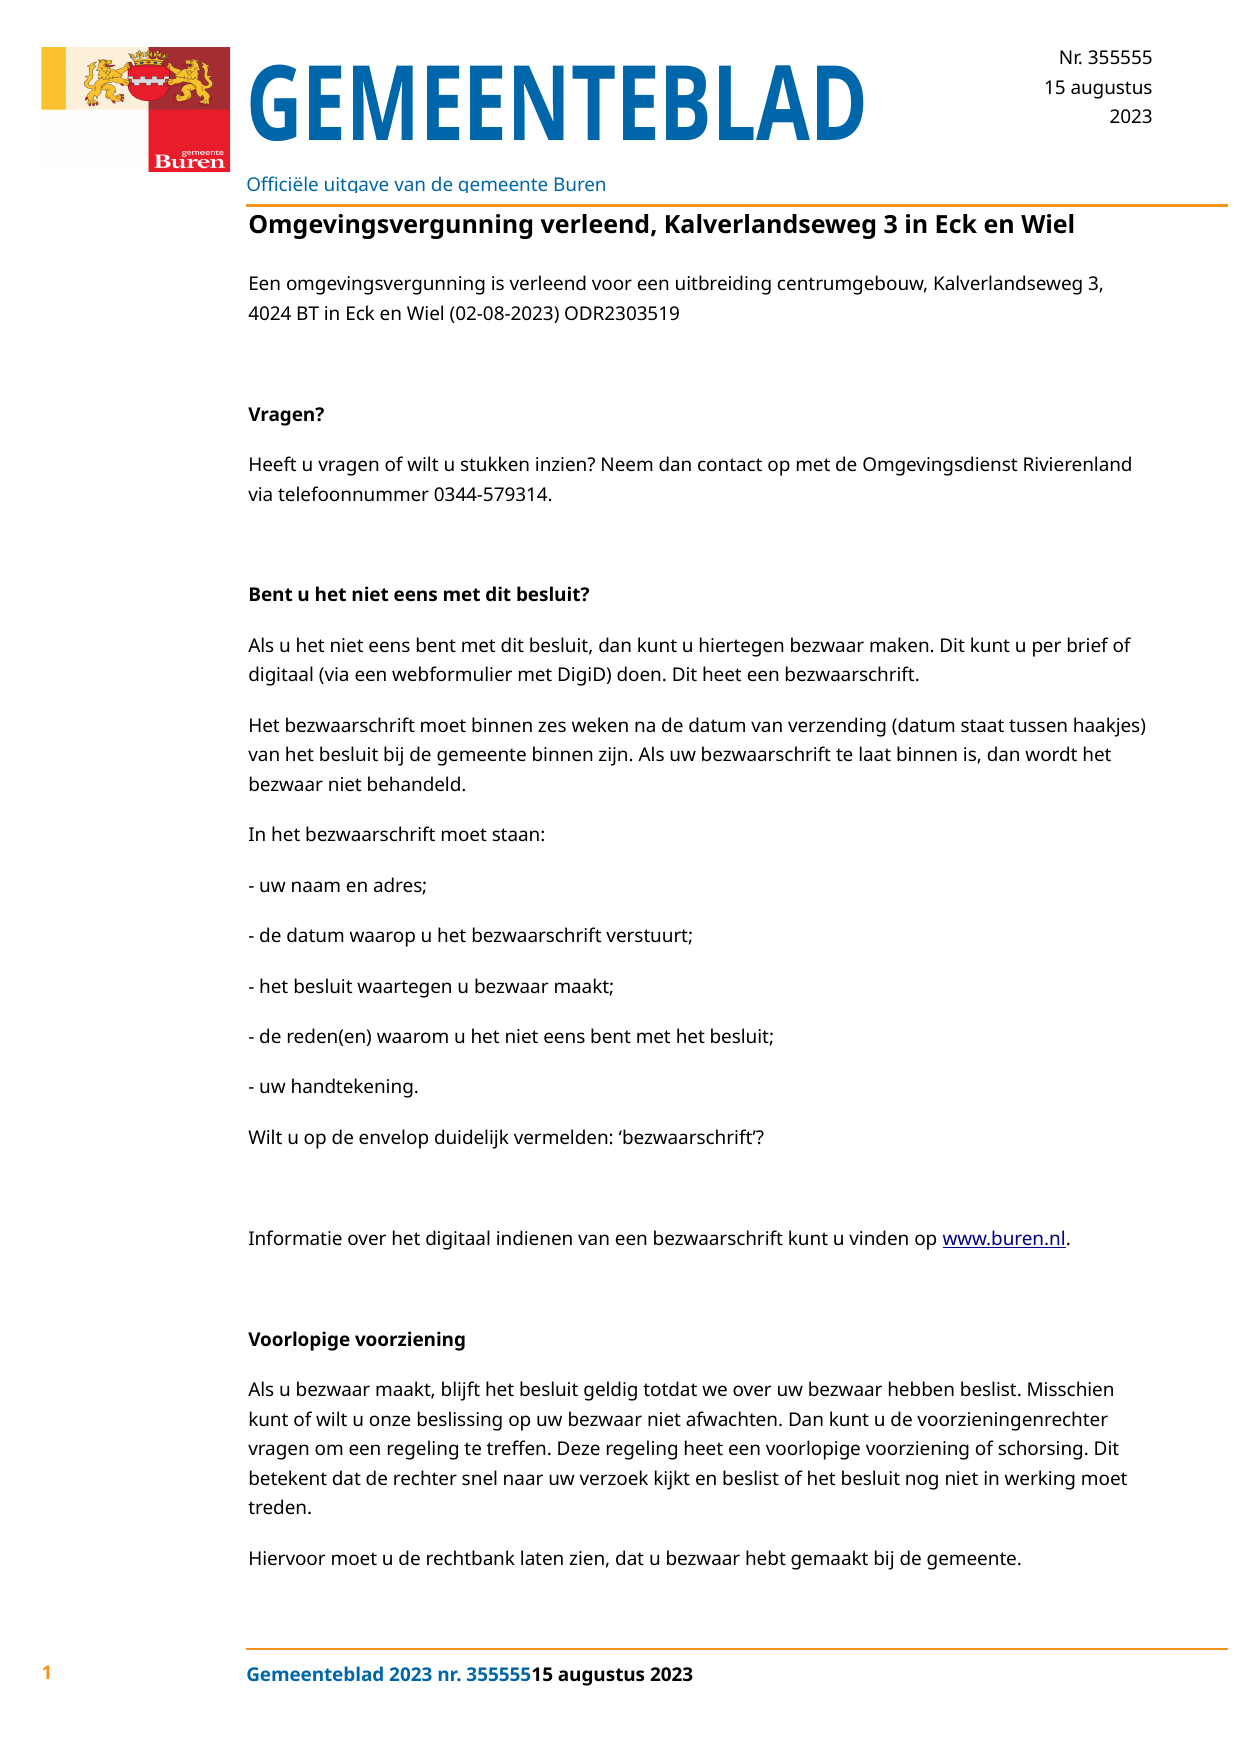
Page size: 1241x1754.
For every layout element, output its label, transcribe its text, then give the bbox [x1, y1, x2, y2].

text Wilt u op de envelop duidelijk vermelden: ‘bezwaarschrift’? [248, 1124, 1152, 1150]
text Een omgevingsvergunning is verleend voor een uitbreiding centrumgebouw, Kalverlandseweg 3, 4024 BT in Eck en Wiel (02-08-2023) ODR2303519 [248, 270, 1152, 326]
text Informatie over het digitaal indienen van een bezwaarschrift kunt u vinden op www.buren.nl. [248, 1225, 1152, 1251]
text Omgevingsvergunning verleend, Kalverlandseweg 3 in Eck en Wiel [248, 207, 1152, 241]
text Als u het niet eens bent met dit besluit, dan kunt u hiertegen bezwaar maken. Dit kunt u per brief of digitaal (via een webformulier met DigiD) doen. Dit heet een bezwaarschrift. [248, 632, 1152, 687]
text - uw naam en adres; [248, 872, 1152, 898]
text In het bezwaarschrift moet staan: [248, 822, 1152, 847]
text Bent u het niet eens met dit besluit? [248, 582, 1152, 607]
text Als u bezwaar maakt, blijft het besluit geldig totdat we over uw bezwaar hebben beslist. Misschien kunt of wilt u onze beslissing op uw bezwaar niet afwachten. Dan kunt u de voorzieningenrechter vragen om een regeling te treffen. Deze regeling heet een voorlopige voorziening of schorsing. Dit betekent dat de rechter snel naar uw verzoek kijkt en beslist of het besluit nog niet in werking moet treden. [248, 1376, 1152, 1520]
text - uw handtekening. [248, 1074, 1152, 1099]
picture [41, 47, 231, 172]
text - de datum waarop u het bezwaarschrift verstuurt; [248, 922, 1152, 948]
text Hiervoor moet u de rechtbank laten zien, dat u bezwaar hebt gemaakt bij de gemeente. [248, 1545, 1152, 1571]
text - het besluit waartegen u bezwaar maakt; [248, 973, 1152, 998]
text Het bezwaarschrift moet binnen zes weken na de datum van verzending (datum staat tussen haakjes) van het besluit bij de gemeente binnen zijn. Als uw bezwaarschrift te laat binnen is, dan wordt het bezwaar niet behandeld. [248, 712, 1152, 797]
text - de reden(en) waarom u het niet eens bent met het besluit; [248, 1023, 1152, 1049]
text Voorlopige voorziening [248, 1326, 1152, 1351]
text Vragen? [248, 401, 1152, 426]
text Heeft u vragen of wilt u stukken inzien? Neem dan contact op met de Omgevingsdienst Rivierenland via telefoonnummer 0344-579314. [248, 451, 1152, 506]
